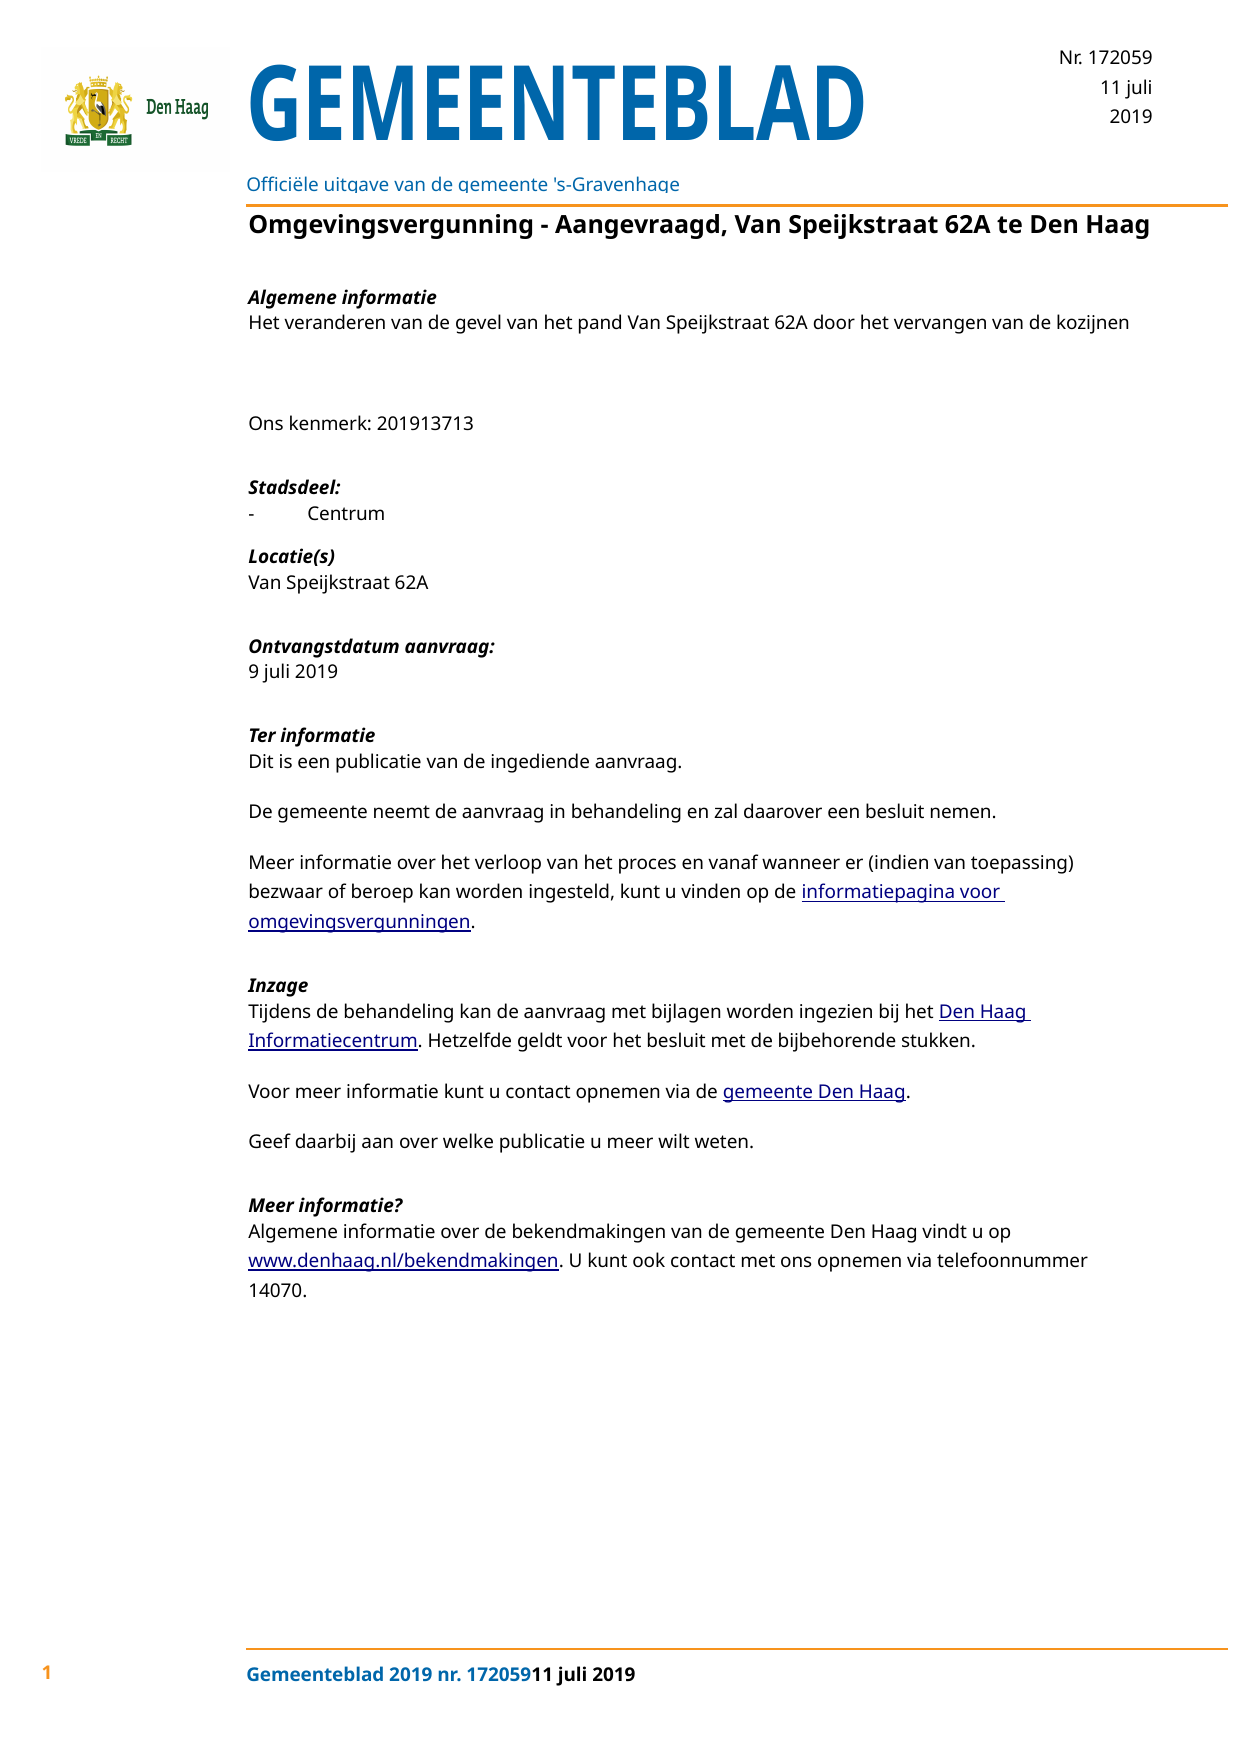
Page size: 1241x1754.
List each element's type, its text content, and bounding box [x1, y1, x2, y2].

text Dit is een publicatie van de ingediende aanvraag. [248, 748, 1152, 774]
text Stadsdeel: [248, 474, 1152, 500]
text Meer informatie? [248, 1192, 1152, 1218]
text 9 juli 2019 [248, 659, 1152, 684]
text Voor meer informatie kunt u contact opnemen via de gemeente Den Haag. [248, 1078, 1152, 1104]
text Ter informatie [248, 723, 1152, 748]
text Ontvangstdatum aanvraag: [248, 633, 1152, 659]
list Centrum [248, 500, 1152, 526]
text Van Speijkstraat 62A [248, 569, 1152, 595]
text Omgevingsvergunning - Aangevraagd, Van Speijkstraat 62A te Den Haag [248, 207, 1152, 241]
text Ons kenmerk: 201913713 [248, 410, 1152, 436]
text Inzage [248, 972, 1152, 998]
text Het veranderen van de gevel van het pand Van Speijkstraat 62A door het vervangen van de kozijnen [248, 309, 1152, 335]
text De gemeente neemt de aanvraag in behandeling en zal daarover een besluit nemen. [248, 799, 1152, 824]
text Algemene informatie [248, 284, 1152, 309]
picture [41, 47, 231, 172]
text Tijdens de behandeling kan de aanvraag met bijlagen worden ingezien bij het Den Haag Informatiecentrum. Hetzelfde geldt voor het besluit met de bijbehorende stukken. [248, 998, 1152, 1053]
text Geef daarbij aan over welke publicatie u meer wilt weten. [248, 1128, 1152, 1154]
text Meer informatie over het verloop van het proces en vanaf wanneer er (indien van toepassing) bezwaar of beroep kan worden ingesteld, kunt u vinden op de informatiepagina voor omgevingsvergunningen. [248, 849, 1152, 934]
text Algemene informatie over de bekendmakingen van de gemeente Den Haag vindt u op www.denhaag.nl/bekendmakingen. U kunt ook contact met ons opnemen via telefoonnummer 14070. [248, 1218, 1152, 1303]
text Locatie(s) [248, 543, 1152, 569]
